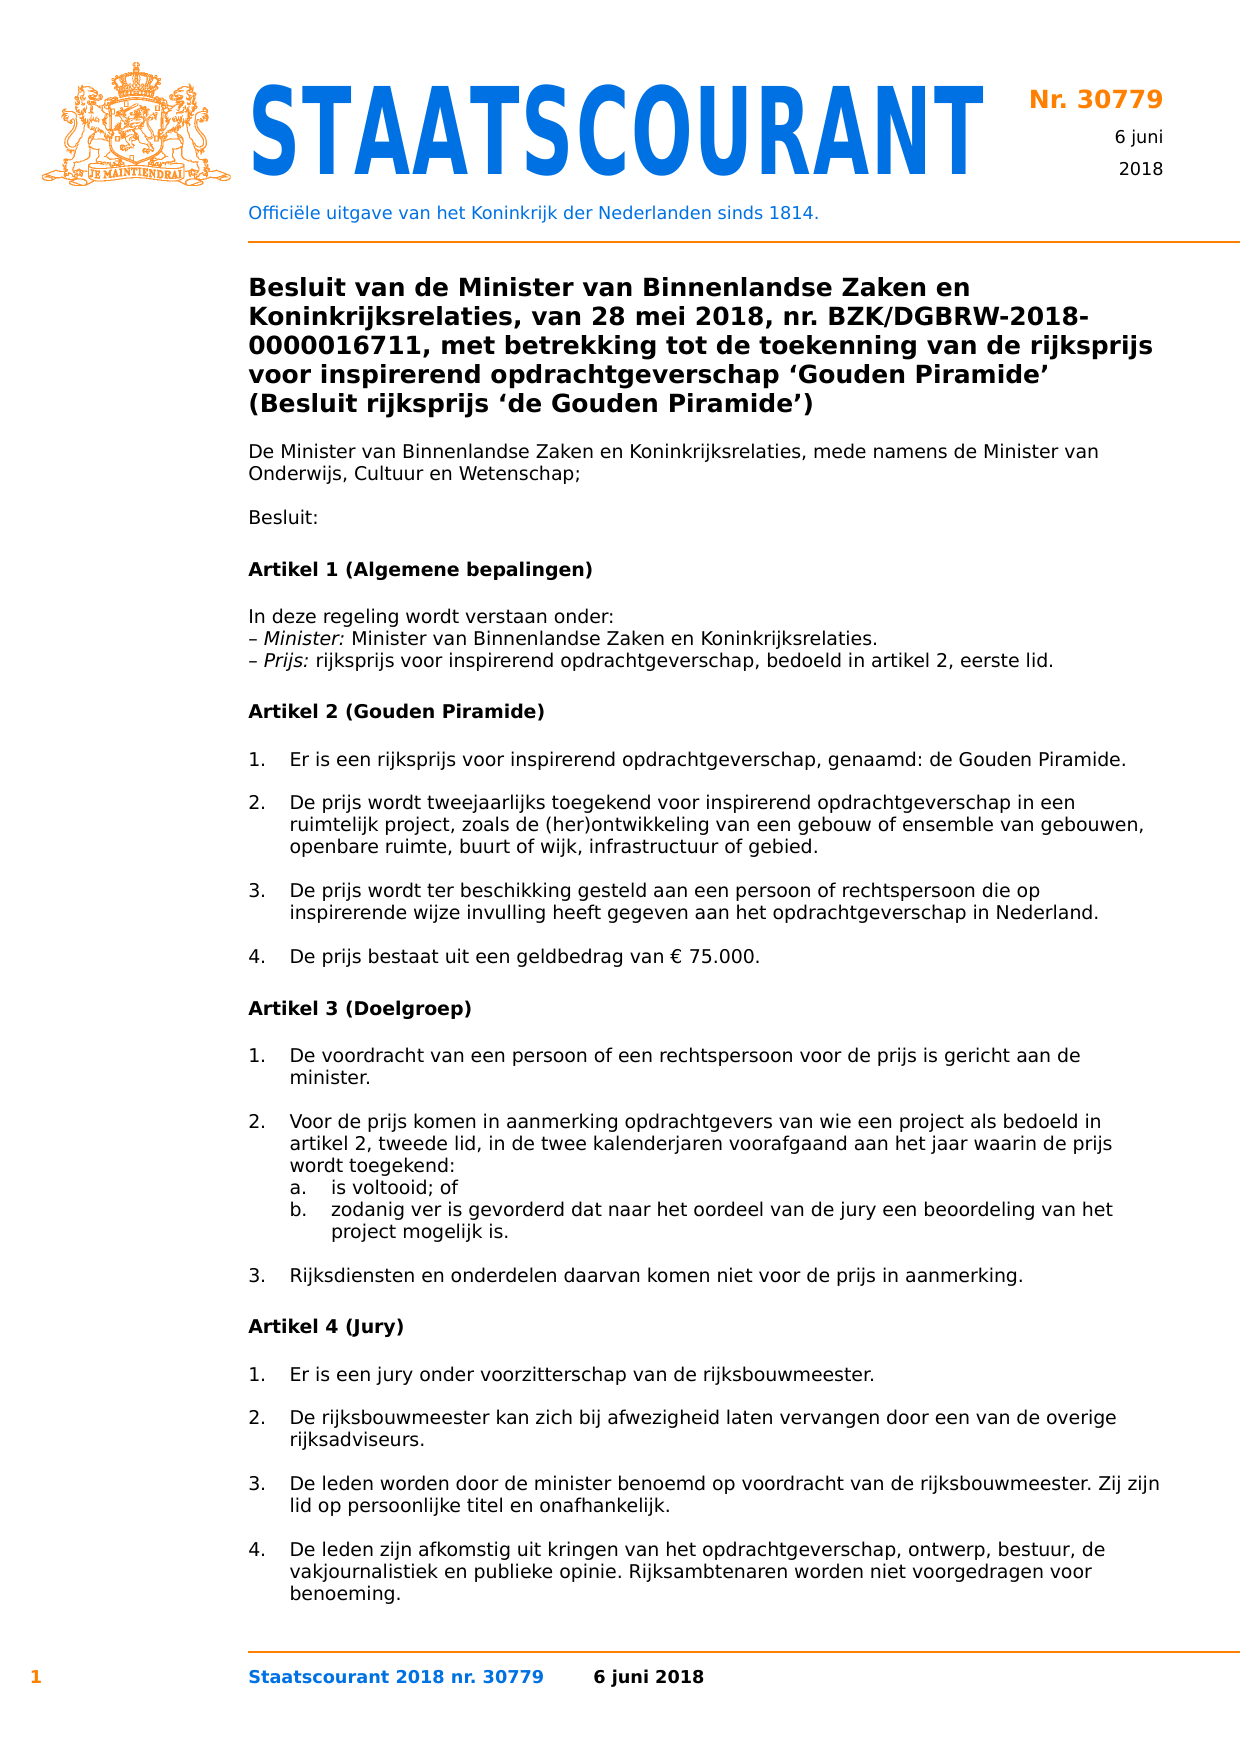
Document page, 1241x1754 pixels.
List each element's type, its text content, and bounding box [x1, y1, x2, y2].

subtitle Artikel 4 (Jury) [248, 1316, 1163, 1338]
text a. is voltooid; of [289, 1177, 1163, 1199]
subtitle Artikel 2 (Gouden Piramide) [248, 701, 1163, 723]
picture [41, 62, 231, 186]
table_header STAATSCOURANT [248, 62, 998, 203]
text 2. De rijksbouwmeester kan zich bij afwezigheid laten vervangen door een van de overige rijksadviseurs. [248, 1407, 1163, 1451]
text Besluit: [248, 507, 1163, 528]
text – Minister: Minister van Binnenlandse Zaken en Koninkrijksrelaties. [248, 627, 1163, 649]
text 1. Er is een jury onder voorzitterschap van de rijksbouwmeester. [248, 1363, 1163, 1385]
table_cell 2018 [998, 153, 1240, 203]
text b. zodanig ver is gevorderd dat naar het oordeel van de jury een beoordeling van het project mogelijk is. [289, 1199, 1163, 1243]
text 1. Er is een rijksprijs voor inspirerend opdrachtgeverschap, genaamd: de Gouden Piramide. [248, 748, 1163, 770]
table_cell 6 juni [998, 121, 1240, 153]
table_cell Officiële uitgave van het Koninkrijk der Nederlanden sinds 1814. [248, 203, 1240, 241]
subtitle Artikel 1 (Algemene bepalingen) [248, 558, 1163, 581]
text 2. Voor de prijs komen in aanmerking opdrachtgevers van wie een project als bedoeld in artikel 2, tweede lid, in de twee kalenderjaren voorafgaand aan het jaar waarin de prijs wordt toegekend: [248, 1111, 1163, 1177]
text 2. De prijs wordt tweejaarlijks toegekend voor inspirerend opdrachtgeverschap in een ruimtelijk project, zoals de (her)ontwikkeling van een gebouw of ensemble van gebouwen, openbare ruimte, buurt of wijk, infrastructuur of gebied. [248, 792, 1163, 858]
text In deze regeling wordt verstaan onder: [248, 606, 1163, 627]
text De Minister van Binnenlandse Zaken en Koninkrijksrelaties, mede namens de Minister van Onderwijs, Cultuur en Wetenschap; [248, 441, 1163, 485]
text – Prijs: rijksprijs voor inspirerend opdrachtgeverschap, bedoeld in artikel 2, eerste lid. [248, 649, 1163, 671]
table_header [25, 62, 248, 241]
text 4. De leden zijn afkomstig uit kringen van het opdrachtgeverschap, ontwerp, bestuur, de vakjournalistiek en publieke opinie. Rijksambtenaren worden niet voorgedragen voor benoeming. [248, 1539, 1163, 1605]
text 4. De prijs bestaat uit een geldbedrag van € 75.000. [248, 946, 1163, 968]
text 3. De prijs wordt ter beschikking gesteld aan een persoon of rechtspersoon die op inspirerende wijze invulling heeft gegeven aan het opdrachtgeverschap in Nederland. [248, 880, 1163, 924]
text 3. Rijksdiensten en onderdelen daarvan komen niet voor de prijs in aanmerking. [248, 1264, 1163, 1286]
text 3. De leden worden door de minister benoemd op voordracht van de rijksbouwmeester. Zij zijn lid op persoonlijke titel en onafhankelijk. [248, 1473, 1163, 1517]
table_header Nr. 30779 [998, 62, 1240, 121]
subtitle Artikel 3 (Doelgroep) [248, 998, 1163, 1020]
subtitle Besluit van de Minister van Binnenlandse Zaken en Koninkrijksrelaties, van 28 mei 2018, nr. BZK/DGBRW-2018-0000016711, met betrekking tot de toekenning van de rijksprijs voor inspirerend opdrachtgeverschap ‘Gouden Piramide’ (Besluit rijksprijs ‘de Gouden Piramide’) [248, 273, 1163, 419]
text 1. De voordracht van een persoon of een rechtspersoon voor de prijs is gericht aan de minister. [248, 1045, 1163, 1089]
